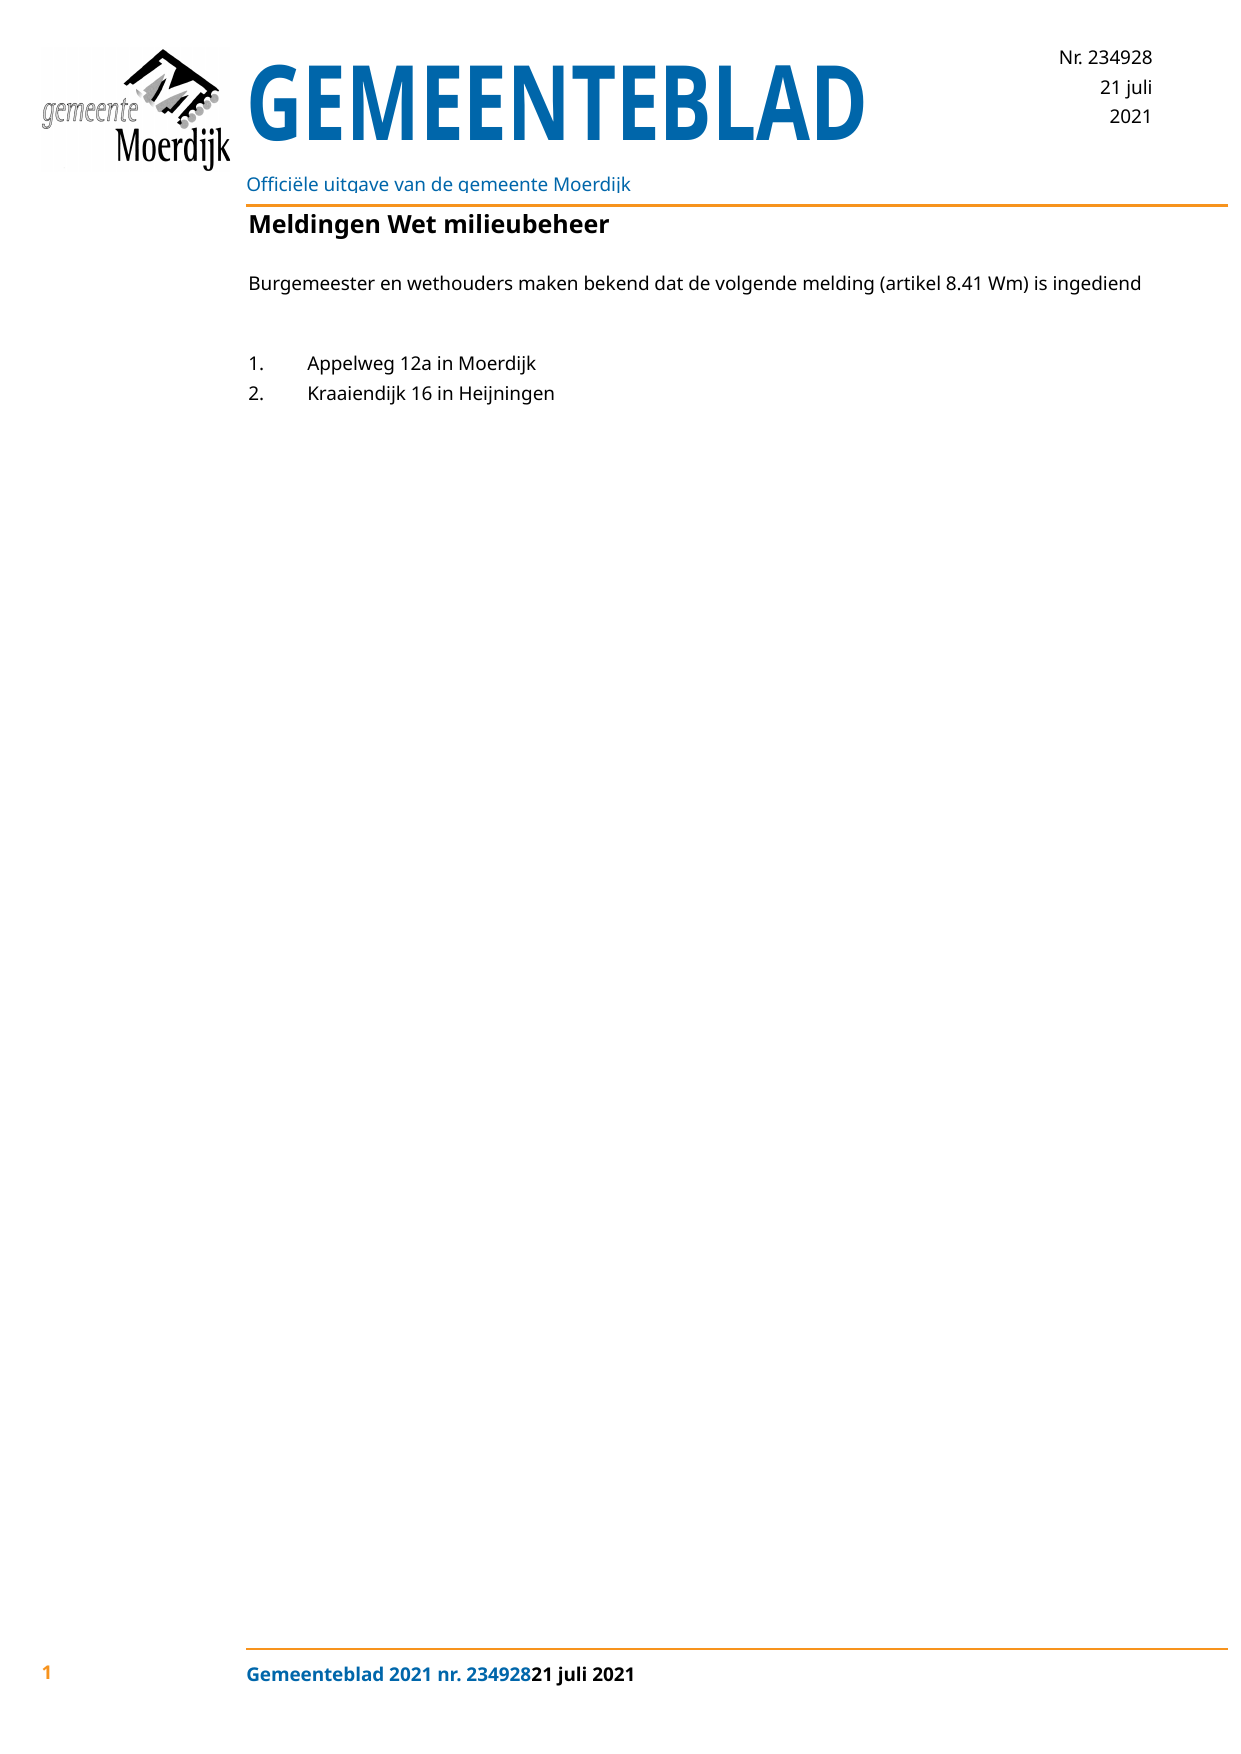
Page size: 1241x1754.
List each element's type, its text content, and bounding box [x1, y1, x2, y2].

picture [41, 47, 231, 172]
text Meldingen Wet milieubeheer [248, 207, 1152, 241]
text Burgemeester en wethouders maken bekend dat de volgende melding (artikel 8.41 Wm) is ingediend [248, 270, 1152, 296]
list Kraaiendijk 16 in Heijningen [248, 380, 1152, 406]
list Appelweg 12a in Moerdijk [248, 350, 1152, 376]
